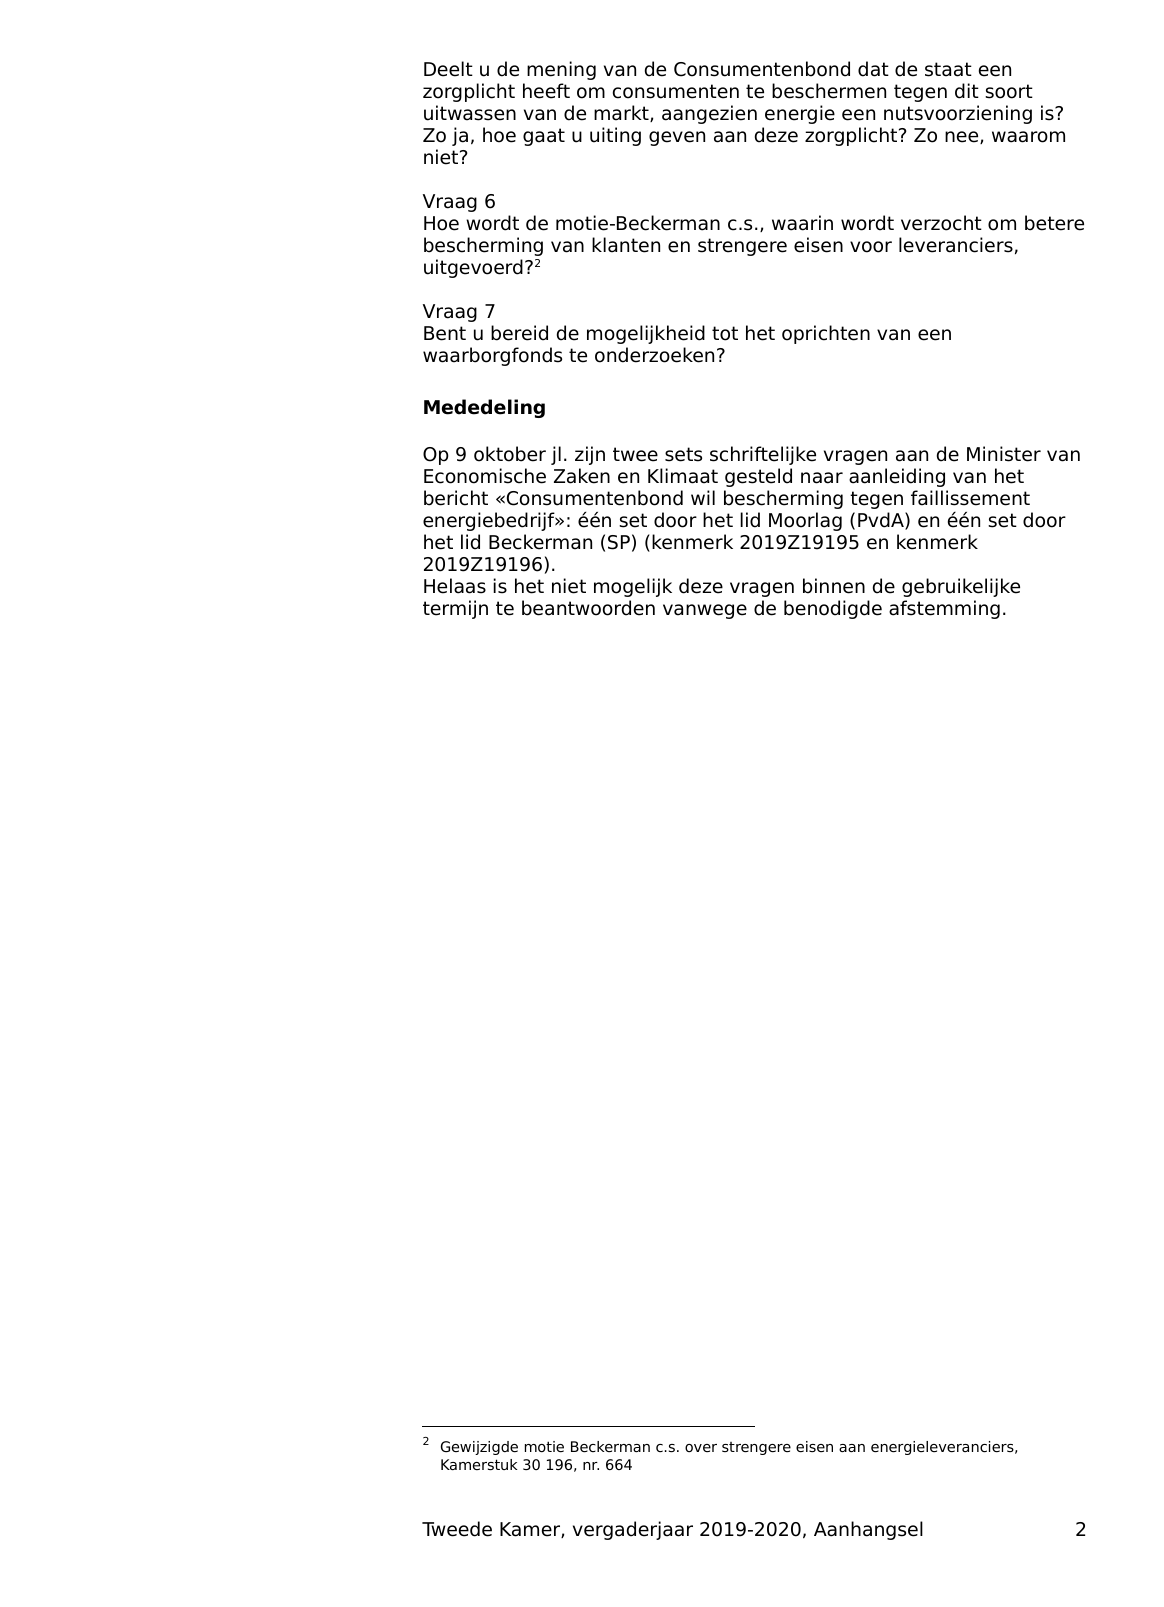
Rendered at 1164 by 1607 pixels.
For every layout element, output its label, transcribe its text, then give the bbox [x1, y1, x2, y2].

text Bent u bereid de mogelijkheid tot het oprichten van een waarborgfonds te onderzoeken? [422, 323, 1087, 367]
text Gewijzigde motie Beckerman c.s. over strengere eisen aan energieleveranciers, Kamerstuk 30 196, nr. 664 [422, 1435, 1087, 1474]
text Helaas is het niet mogelijk deze vragen binnen de gebruikelijke termijn te beantwoorden vanwege de benodigde afstemming. [422, 576, 1087, 620]
text Deelt u de mening van de Consumentenbond dat de staat een zorgplicht heeft om consumenten te beschermen tegen dit soort uitwassen van de markt, aangezien energie een nutsvoorziening is? Zo ja, hoe gaat u uiting geven aan deze zorgplicht? Zo nee, waarom niet? [422, 59, 1087, 169]
text Vraag 6 [422, 191, 1087, 213]
subtitle Mededeling [422, 397, 1087, 419]
text Hoe wordt de motie-Beckerman c.s., waarin wordt verzocht om betere bescherming van klanten en strengere eisen voor leveranciers, uitgevoerd? [422, 213, 1087, 279]
text Vraag 7 [422, 301, 1087, 323]
text Op 9 oktober jl. zijn twee sets schriftelijke vragen aan de Minister van Economische Zaken en Klimaat gesteld naar aanleiding van het bericht «Consumentenbond wil bescherming tegen faillissement energiebedrijf»: één set door het lid Moorlag (PvdA) en één set door het lid Beckerman (SP) (kenmerk 2019Z19195 en kenmerk 2019Z19196). [422, 444, 1087, 576]
